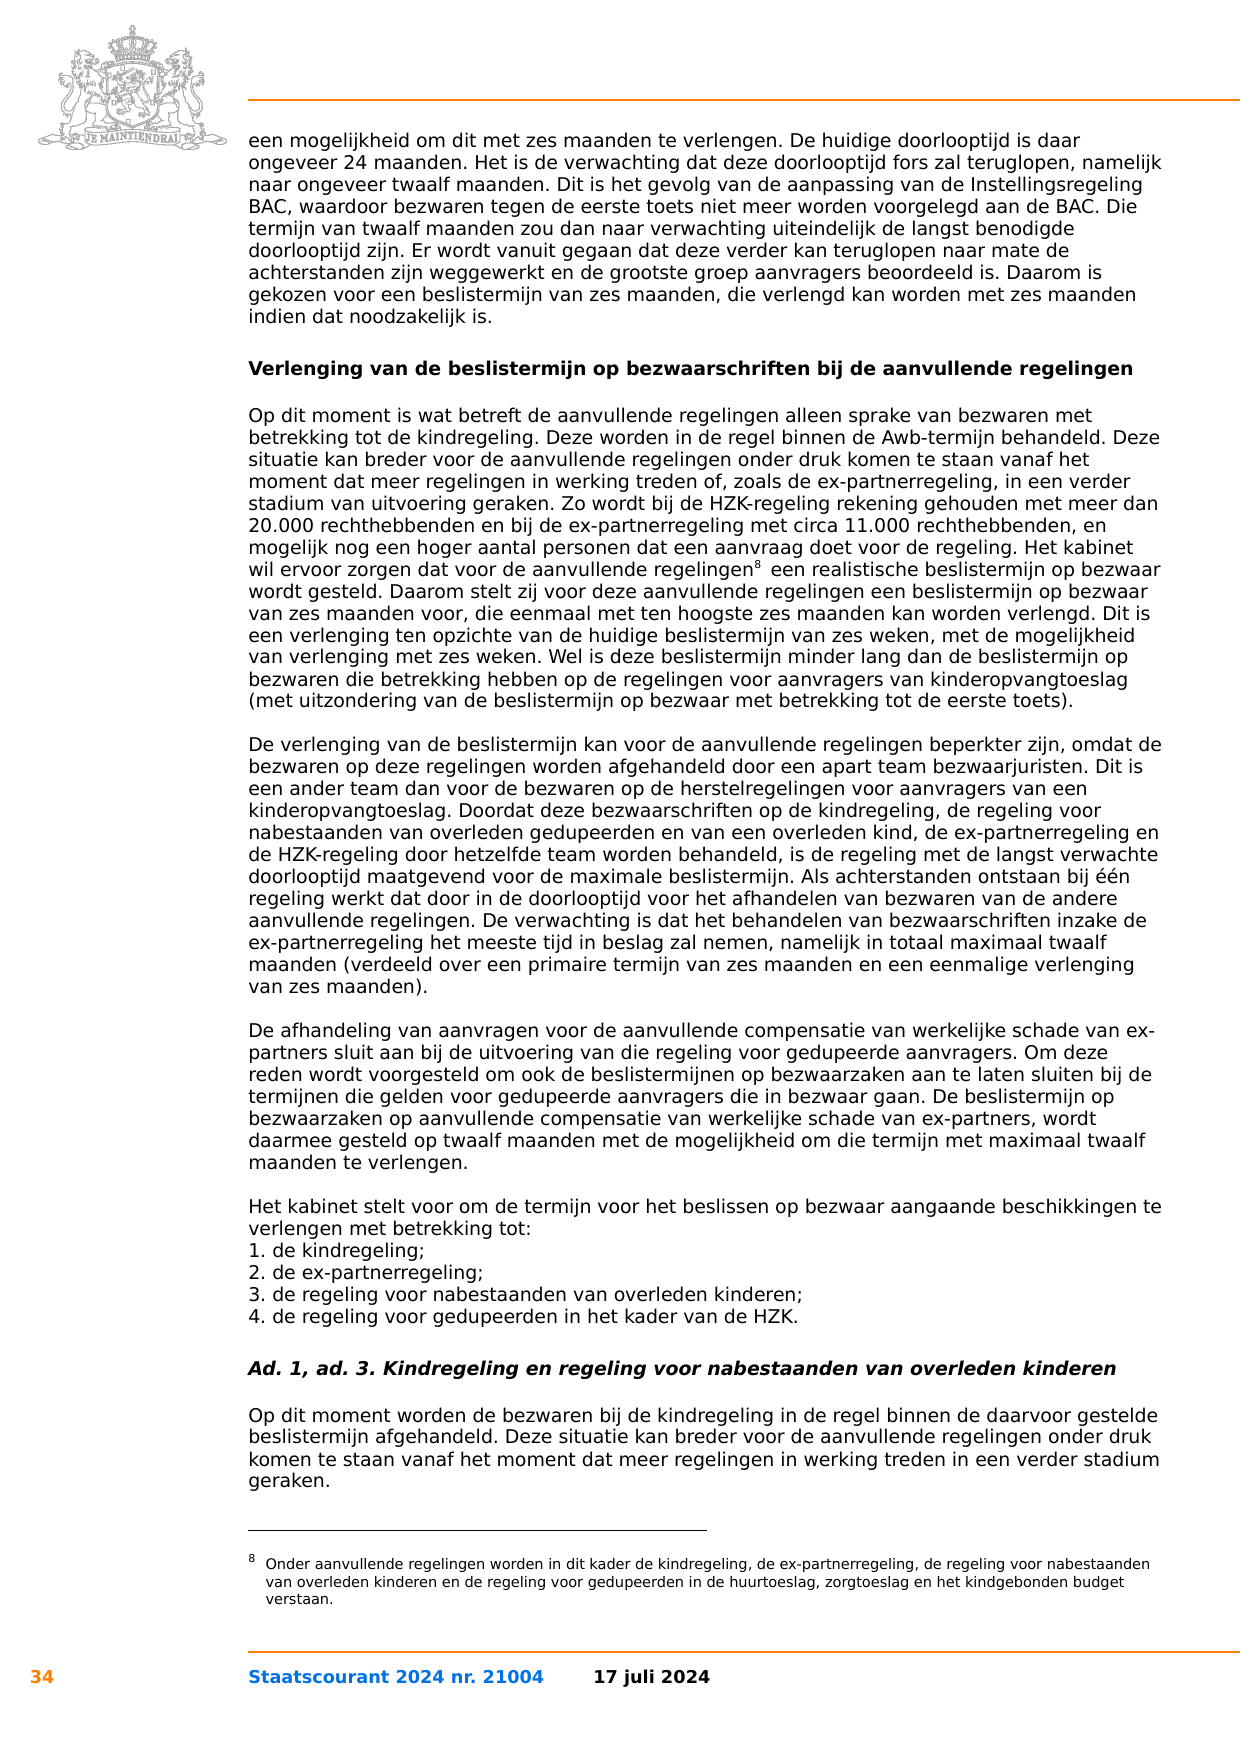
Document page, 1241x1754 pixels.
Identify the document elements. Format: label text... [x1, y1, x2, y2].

picture [38, 25, 227, 150]
text Onder aanvullende regelingen worden in dit kader de kindregeling, de ex-partnerregeling, de regeling voor nabestaanden van overleden kinderen en de regeling voor gedupeerden in de huurtoeslag, zorgtoeslag en het kindgebonden budget verstaan. [248, 1552, 1163, 1608]
subtitle Verlenging van de beslistermijn op bezwaarschriften bij de aanvullende regelingen [248, 358, 1163, 380]
text Het kabinet stelt voor om de termijn voor het beslissen op bezwaar aangaande beschikkingen te verlengen met betrekking tot: [248, 1196, 1163, 1239]
text 1. de kindregeling; [248, 1239, 1163, 1262]
subtitle Ad. 1, ad. 3. Kindregeling en regeling voor nabestaanden van overleden kinderen [248, 1357, 1163, 1379]
text De afhandeling van aanvragen voor de aanvullende compensatie van werkelijke schade van ex-partners sluit aan bij de uitvoering van die regeling voor gedupeerde aanvragers. Om deze reden wordt voorgesteld om ook de beslistermijnen op bezwaarzaken aan te laten sluiten bij de termijnen die gelden voor gedupeerde aanvragers die in bezwaar gaan. De beslistermijn op bezwaarzaken op aanvullende compensatie van werkelijke schade van ex-partners, wordt daarmee gesteld op twaalf maanden met de mogelijkheid om die termijn met maximaal twaalf maanden te verlengen. [248, 1020, 1163, 1174]
text De verlenging van de beslistermijn kan voor de aanvullende regelingen beperkter zijn, omdat de bezwaren op deze regelingen worden afgehandeld door een apart team bezwaarjuristen. Dit is een ander team dan voor de bezwaren op de herstelregelingen voor aanvragers van een kinderopvangtoeslag. Doordat deze bezwaarschriften op de kindregeling, de regeling voor nabestaanden van overleden gedupeerden en van een overleden kind, de ex-partnerregeling en de HZK-regeling door hetzelfde team worden behandeld, is de regeling met de langst verwachte doorlooptijd maatgevend voor de maximale beslistermijn. Als achterstanden ontstaan bij één regeling werkt dat door in de doorlooptijd voor het afhandelen van bezwaren van de andere aanvullende regelingen. De verwachting is dat het behandelen van bezwaarschriften inzake de ex-partnerregeling het meeste tijd in beslag zal nemen, namelijk in totaal maximaal twaalf maanden (verdeeld over een primaire termijn van zes maanden en een eenmalige verlenging van zes maanden). [248, 734, 1163, 998]
text 4. de regeling voor gedupeerden in het kader van de HZK. [248, 1306, 1163, 1327]
text 3. de regeling voor nabestaanden van overleden kinderen; [248, 1283, 1163, 1306]
text 2. de ex-partnerregeling; [248, 1262, 1163, 1283]
text Op dit moment worden de bezwaren bij de kindregeling in de regel binnen de daarvoor gestelde beslistermijn afgehandeld. Deze situatie kan breder voor de aanvullende regelingen onder druk komen te staan vanaf het moment dat meer regelingen in werking treden in een verder stadium geraken. [248, 1404, 1163, 1492]
text Op dit moment is wat betreft de aanvullende regelingen alleen sprake van bezwaren met betrekking tot de kindregeling. Deze worden in de regel binnen de Awb-termijn behandeld. Deze situatie kan breder voor de aanvullende regelingen onder druk komen te staan vanaf het moment dat meer regelingen in werking treden of, zoals de ex-partnerregeling, in een verder stadium van uitvoering geraken. Zo wordt bij de HZK-regeling rekening gehouden met meer dan 20.000 rechthebbenden en bij de ex-partnerregeling met circa 11.000 rechthebbenden, en mogelijk nog een hoger aantal personen dat een aanvraag doet voor de regeling. Het kabinet wil ervoor zorgen dat voor de aanvullende regelingen een realistische beslistermijn op bezwaar wordt gesteld. Daarom stelt zij voor deze aanvullende regelingen een beslistermijn op bezwaar van zes maanden voor, die eenmaal met ten hoogste zes maanden kan worden verlengd. Dit is een verlenging ten opzichte van de huidige beslistermijn van zes weken, met de mogelijkheid van verlenging met zes weken. Wel is deze beslistermijn minder lang dan de beslistermijn op bezwaren die betrekking hebben op de regelingen voor aanvragers van kinderopvangtoeslag (met uitzondering van de beslistermijn op bezwaar met betrekking tot de eerste toets). [248, 405, 1163, 712]
text een mogelijkheid om dit met zes maanden te verlengen. De huidige doorlooptijd is daar ongeveer 24 maanden. Het is de verwachting dat deze doorlooptijd fors zal teruglopen, namelijk naar ongeveer twaalf maanden. Dit is het gevolg van de aanpassing van de Instellingsregeling BAC, waardoor bezwaren tegen de eerste toets niet meer worden voorgelegd aan de BAC. Die termijn van twaalf maanden zou dan naar verwachting uiteindelijk de langst benodigde doorlooptijd zijn. Er wordt vanuit gegaan dat deze verder kan teruglopen naar mate de achterstanden zijn weggewerkt en de grootste groep aanvragers beoordeeld is. Daarom is gekozen voor een beslistermijn van zes maanden, die verlengd kan worden met zes maanden indien dat noodzakelijk is. [248, 130, 1163, 328]
